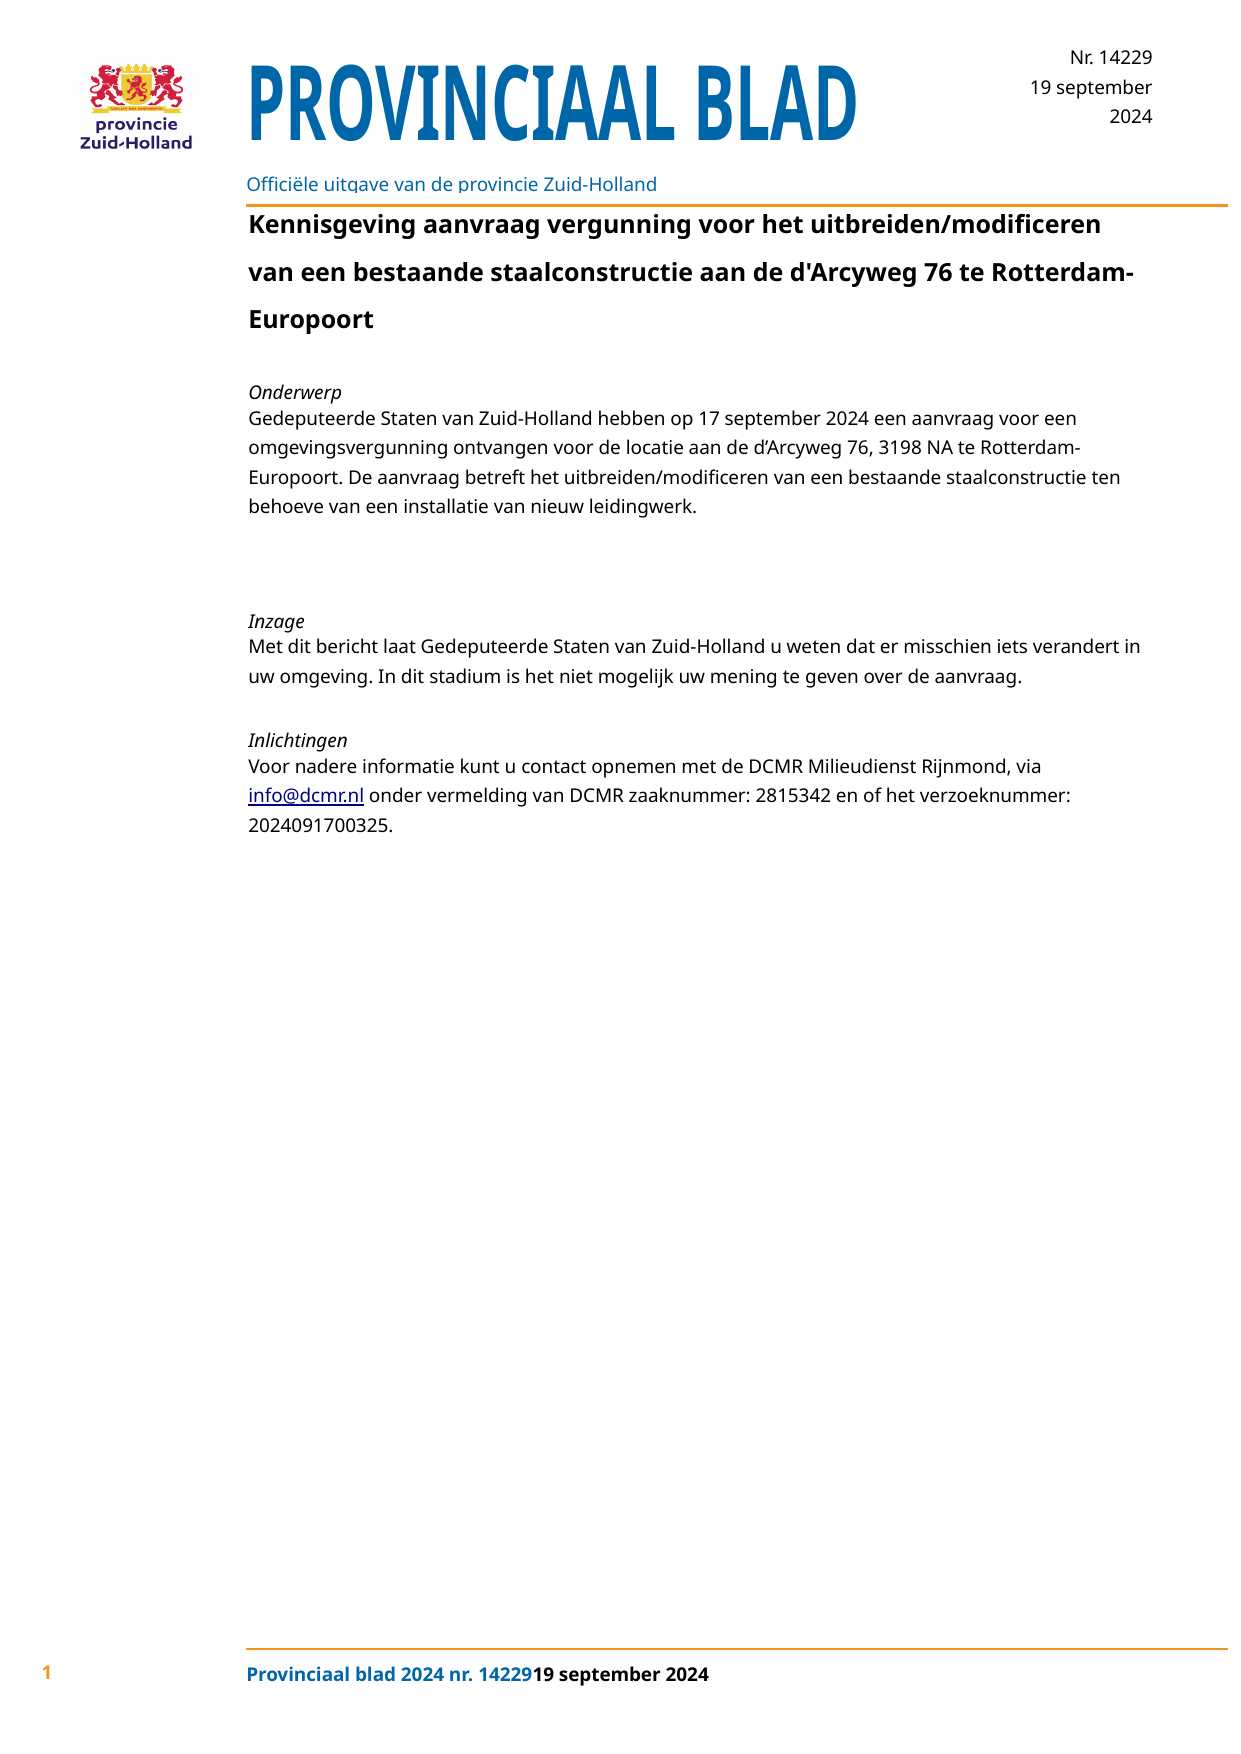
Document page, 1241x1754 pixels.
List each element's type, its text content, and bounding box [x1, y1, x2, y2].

text Voor nadere informatie kunt u contact opnemen met de DCMR Milieudienst Rijnmond, via info@dcmr.nl onder vermelding van DCMR zaaknummer: 2815342 en of het verzoeknummer: 2024091700325. [248, 753, 1152, 838]
text Inzage [248, 608, 1152, 634]
text Met dit bericht laat Gedeputeerde Staten van Zuid-Holland u weten dat er misschien iets verandert in uw omgeving. In dit stadium is het niet mogelijk uw mening te geven over de aanvraag. [248, 634, 1152, 689]
text Kennisgeving aanvraag vergunning voor het uitbreiden/modificeren van een bestaande staalconstructie aan de d'Arcyweg 76 te Rotterdam-Europoort [248, 207, 1152, 336]
text Gedeputeerde Staten van Zuid-Holland hebben op 17 september 2024 een aanvraag voor een omgevingsvergunning ontvangen voor de locatie aan de d’Arcyweg 76, 3198 NA te Rotterdam-Europoort. De aanvraag betreft het uitbreiden/modificeren van een bestaande staalconstructie ten behoeve van een installatie van nieuw leidingwerk. [248, 405, 1152, 519]
text Inlichtingen [248, 727, 1152, 753]
text Onderwerp [248, 379, 1152, 405]
picture [41, 47, 231, 172]
